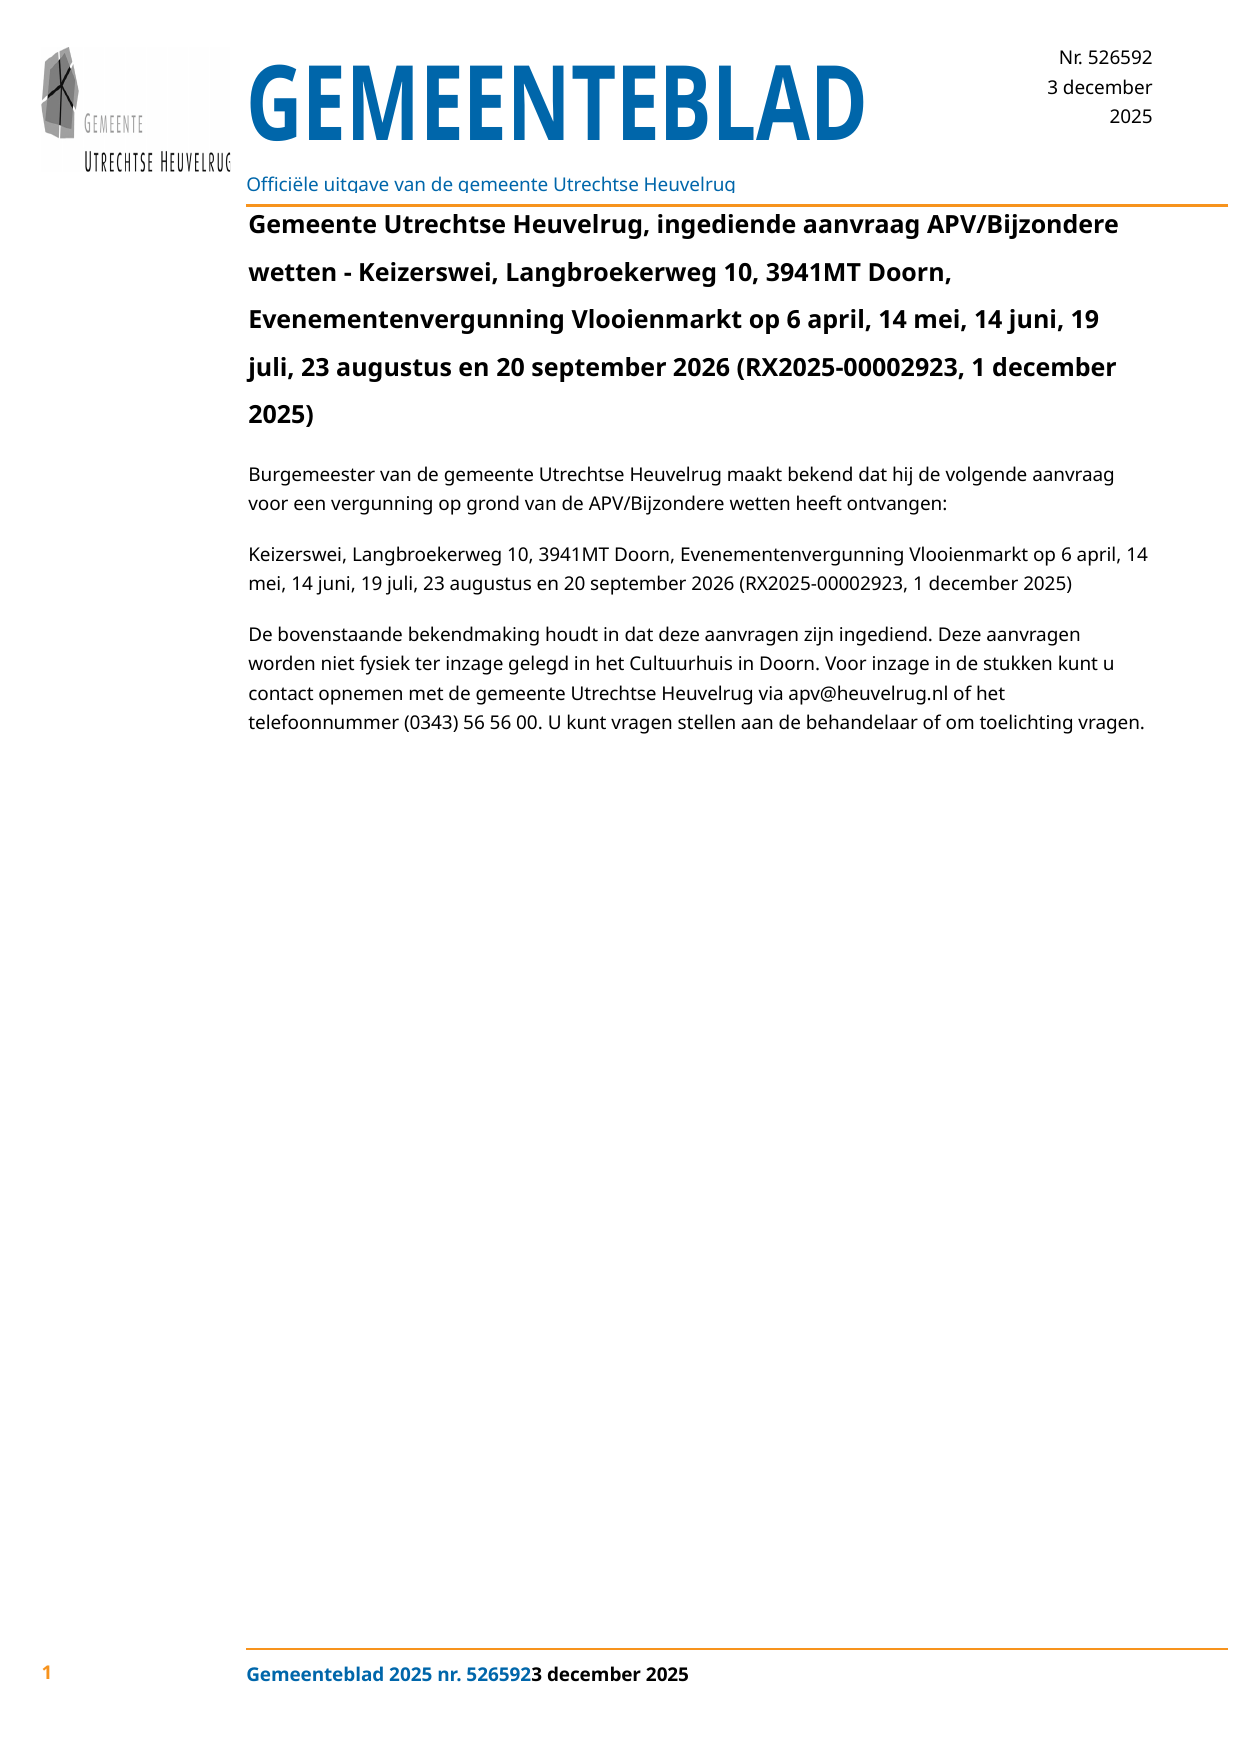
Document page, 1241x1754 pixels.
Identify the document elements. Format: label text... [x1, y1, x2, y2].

text De bovenstaande bekendmaking houdt in dat deze aanvragen zijn ingediend. Deze aanvragen worden niet fysiek ter inzage gelegd in het Cultuurhuis in Doorn. Voor inzage in de stukken kunt u contact opnemen met de gemeente Utrechtse Heuvelrug via apv@heuvelrug.nl of het telefoonnummer (0343) 56 56 00. U kunt vragen stellen aan de behandelaar of om toelichting vragen. [248, 621, 1152, 735]
text Gemeente Utrechtse Heuvelrug, ingediende aanvraag APV/Bijzondere wetten - Keizerswei, Langbroekerweg 10, 3941MT Doorn, Evenementenvergunning Vlooienmarkt op 6 april, 14 mei, 14 juni, 19 juli, 23 augustus en 20 september 2026 (RX2025-00002923, 1 december 2025) [248, 207, 1152, 431]
picture [41, 47, 231, 172]
text Keizerswei, Langbroekerweg 10, 3941MT Doorn, Evenementenvergunning Vlooienmarkt op 6 april, 14 mei, 14 juni, 19 juli, 23 augustus en 20 september 2026 (RX2025-00002923, 1 december 2025) [248, 541, 1152, 596]
text Burgemeester van de gemeente Utrechtse Heuvelrug maakt bekend dat hij de volgende aanvraag voor een vergunning op grond van de APV/Bijzondere wetten heeft ontvangen: [248, 461, 1152, 516]
